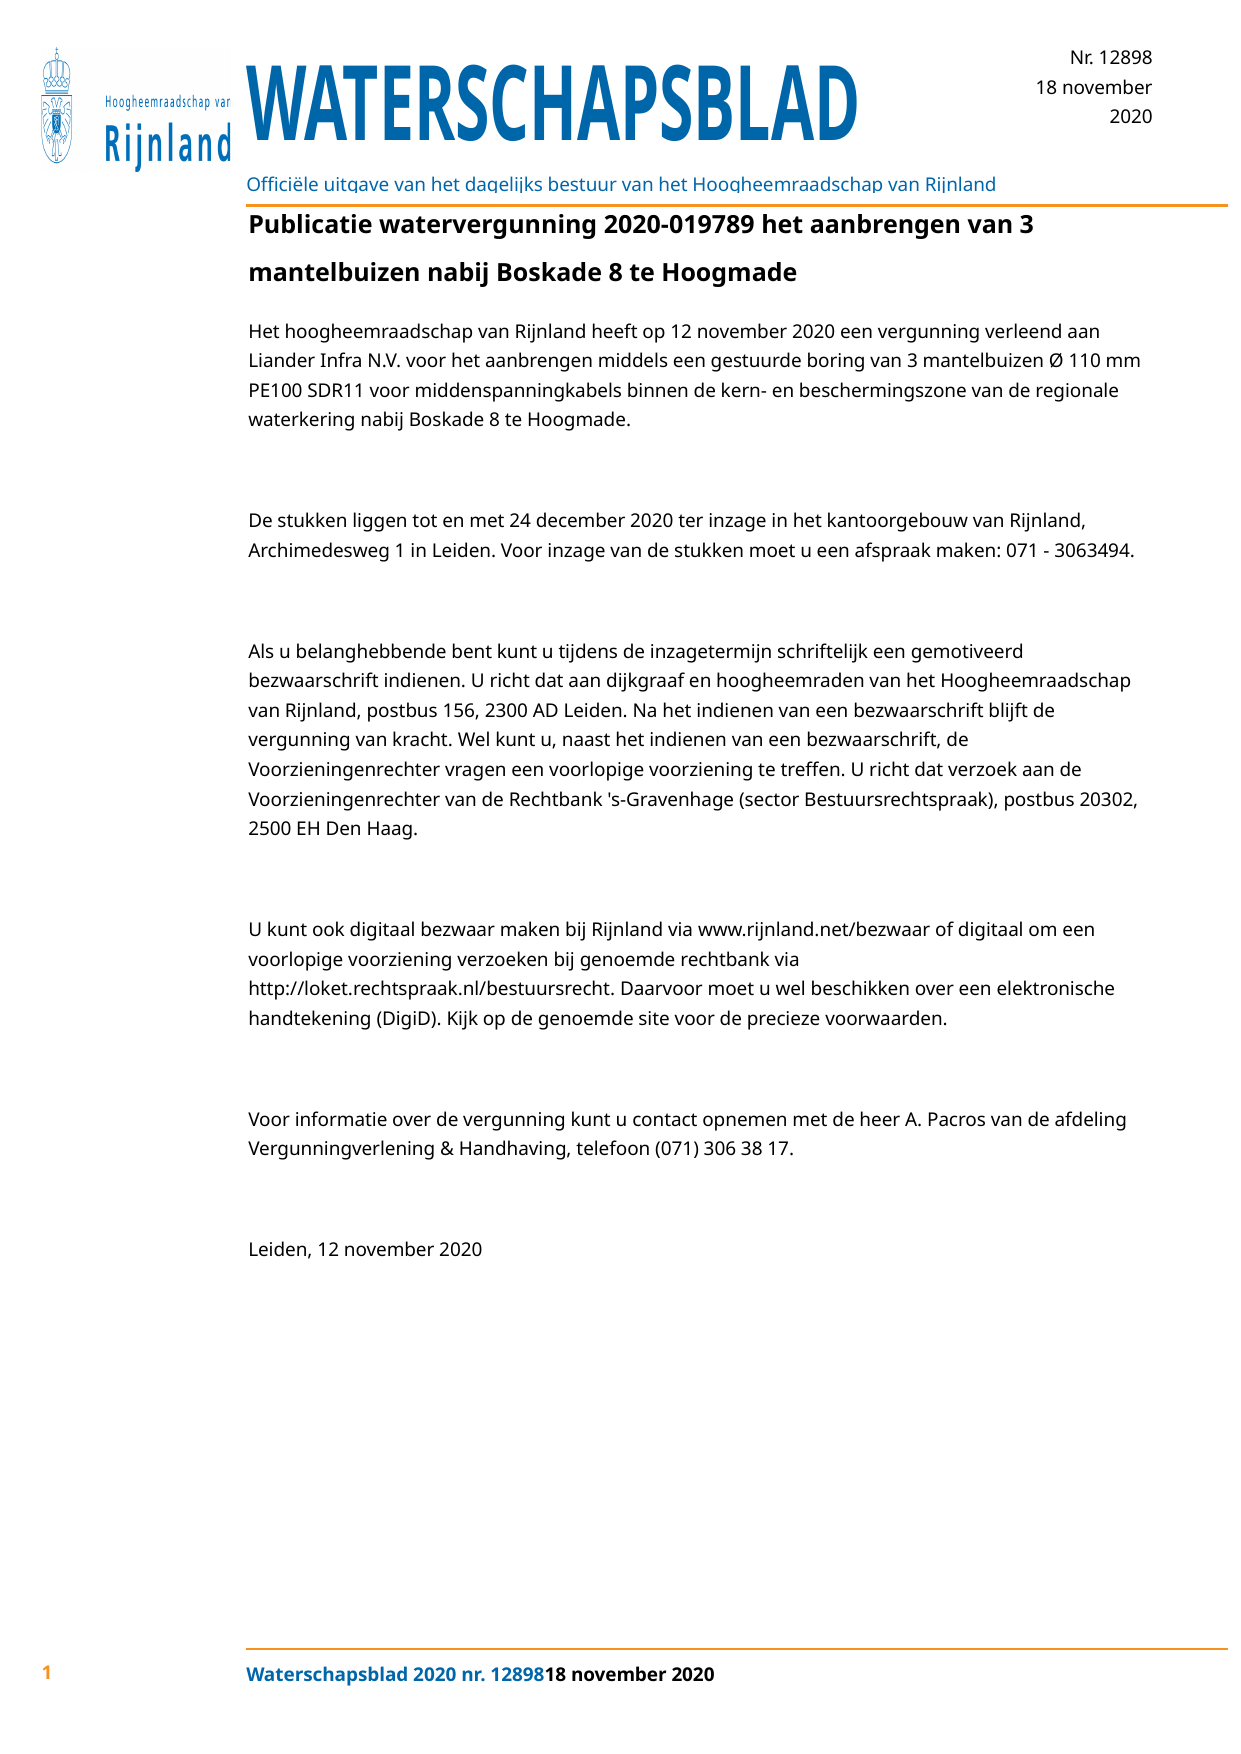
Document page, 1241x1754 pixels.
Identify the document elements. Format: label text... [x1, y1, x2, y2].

picture [41, 47, 231, 172]
text Het hoogheemraadschap van Rijnland heeft op 12 november 2020 een vergunning verleend aan Liander Infra N.V. voor het aanbrengen middels een gestuurde boring van 3 mantelbuizen Ø 110 mm PE100 SDR11 voor middenspanningkabels binnen de kern- en beschermingszone van de regionale waterkering nabij Boskade 8 te Hoogmade. [248, 318, 1152, 432]
text Publicatie watervergunning 2020-019789 het aanbrengen van 3 mantelbuizen nabij Boskade 8 te Hoogmade [248, 207, 1152, 288]
text Leiden, 12 november 2020 [248, 1236, 1152, 1262]
text Voor informatie over de vergunning kunt u contact opnemen met de heer A. Pacros van de afdeling Vergunningverlening & Handhaving, telefoon (071) 306 38 17. [248, 1106, 1152, 1161]
text Als u belanghebbende bent kunt u tijdens de inzagetermijn schriftelijk een gemotiveerd bezwaarschrift indienen. U richt dat aan dijkgraaf en hoogheemraden van het Hoogheemraadschap van Rijnland, postbus 156, 2300 AD Leiden. Na het indienen van een bezwaarschrift blijft de vergunning van kracht. Wel kunt u, naast het indienen van een bezwaarschrift, de Voorzieningenrechter vragen een voorlopige voorziening te treffen. U richt dat verzoek aan de Voorzieningenrechter van de Rechtbank 's-Gravenhage (sector Bestuursrechtspraak), postbus 20302, 2500 EH Den Haag. [248, 638, 1152, 841]
text U kunt ook digitaal bezwaar maken bij Rijnland via www.rijnland.net/bezwaar of digitaal om een voorlopige voorziening verzoeken bij genoemde rechtbank via http://loket.rechtspraak.nl/bestuursrecht. Daarvoor moet u wel beschikken over een elektronische handtekening (DigiD). Kijk op de genoemde site voor de precieze voorwaarden. [248, 916, 1152, 1031]
text De stukken liggen tot en met 24 december 2020 ter inzage in het kantoorgebouw van Rijnland, Archimedesweg 1 in Leiden. Voor inzage van de stukken moet u een afspraak maken: 071 - 3063494. [248, 507, 1152, 563]
